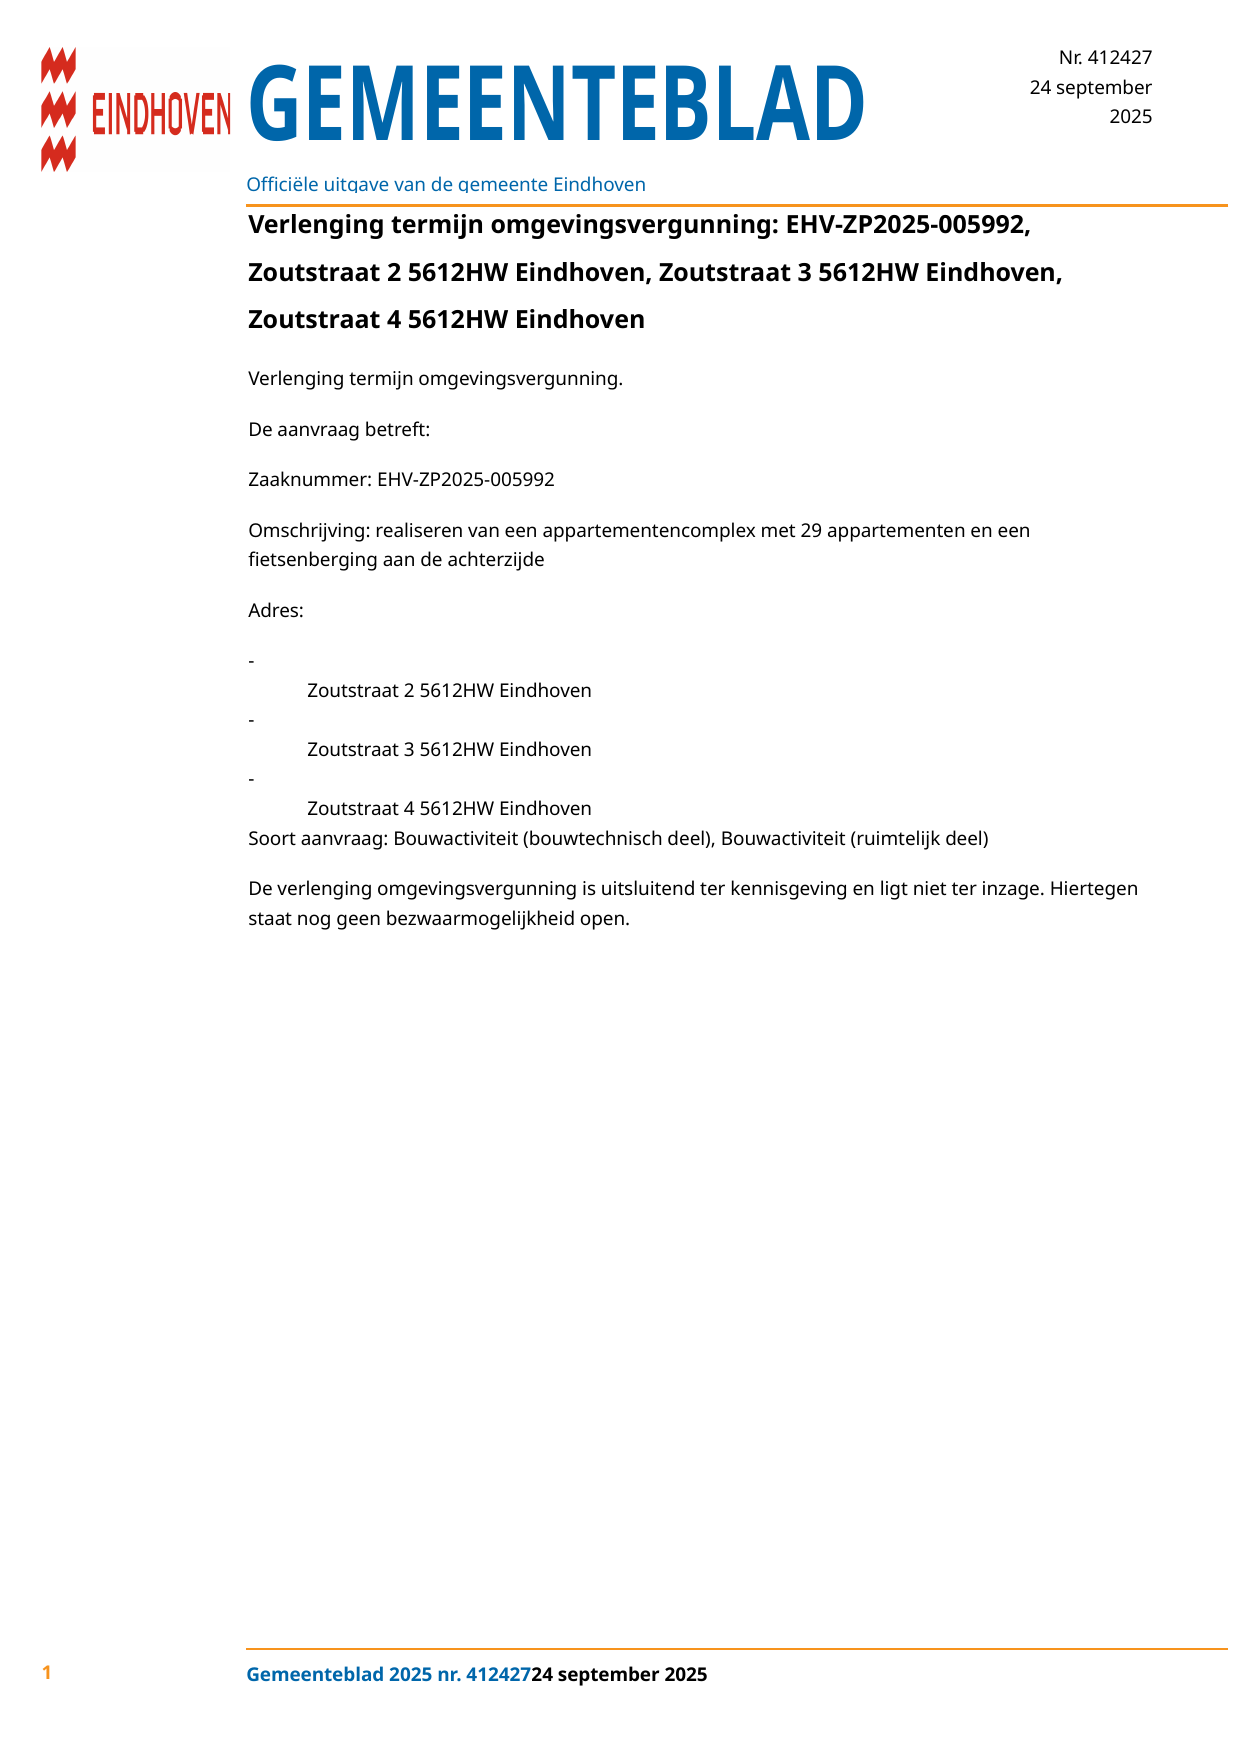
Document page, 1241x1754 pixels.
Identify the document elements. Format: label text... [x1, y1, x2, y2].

text Verlenging termijn omgevingsvergunning. [248, 366, 1152, 391]
text De aanvraag betreft: [248, 416, 1152, 442]
text Zaaknummer: EHV-ZP2025-005992 [248, 466, 1152, 492]
list Zoutstraat 3 5612HW Eindhoven [248, 736, 1152, 762]
text Adres: [248, 597, 1152, 622]
picture [41, 47, 231, 172]
text De verlenging omgevingsvergunning is uitsluitend ter kennisgeving en ligt niet ter inzage. Hiertegen staat nog geen bezwaarmogelijkheid open. [248, 875, 1152, 930]
list Zoutstraat 2 5612HW Eindhoven [248, 677, 1152, 702]
list Zoutstraat 4 5612HW Eindhoven [248, 795, 1152, 821]
text Soort aanvraag: Bouwactiviteit (bouwtechnisch deel), Bouwactiviteit (ruimtelijk deel) [248, 825, 1152, 850]
text Omschrijving: realiseren van een appartementencomplex met 29 appartementen en een fietsenberging aan de achterzijde [248, 517, 1152, 572]
text Verlenging termijn omgevingsvergunning: EHV-ZP2025-005992, Zoutstraat 2 5612HW Eindhoven, Zoutstraat 3 5612HW Eindhoven, Zoutstraat 4 5612HW Eindhoven [248, 207, 1152, 336]
